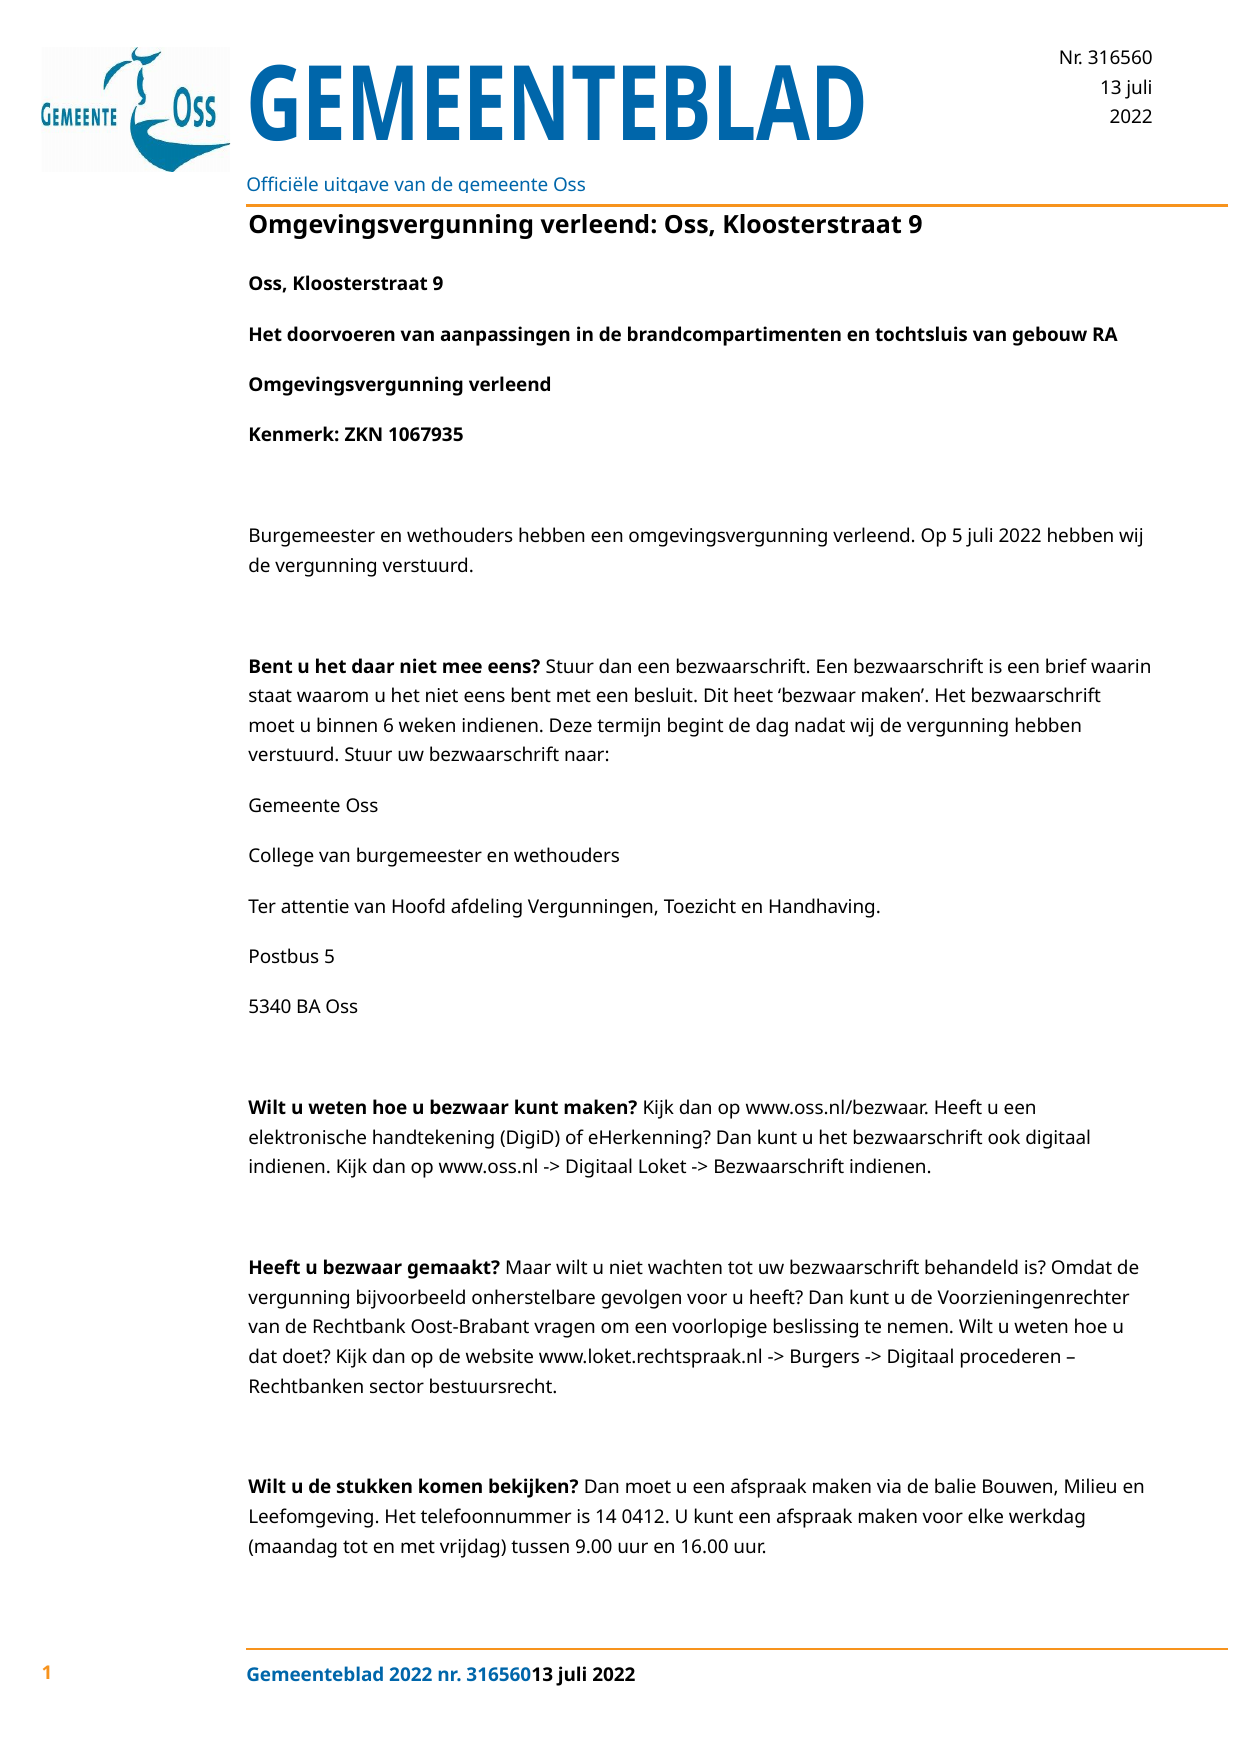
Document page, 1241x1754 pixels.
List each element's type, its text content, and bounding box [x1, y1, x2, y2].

text Omgevingsvergunning verleend [248, 371, 1152, 397]
text Kenmerk: ZKN 1067935 [248, 422, 1152, 447]
text Oss, Kloosterstraat 9 [248, 270, 1152, 296]
text Bent u het daar niet mee eens? Stuur dan een bezwaarschrift. Een bezwaarschrift is een brief waarin staat waarom u het niet eens bent met een besluit. Dit heet ‘bezwaar maken’. Het bezwaarschrift moet u binnen 6 weken indienen. Deze termijn begint de dag nadat wij de vergunning hebben verstuurd. Stuur uw bezwaarschrift naar: [248, 653, 1152, 767]
text College van burgemeester en wethouders [248, 842, 1152, 868]
text Wilt u weten hoe u bezwaar kunt maken? Kijk dan op www.oss.nl/bezwaar. Heeft u een elektronische handtekening (DigiD) of eHerkenning? Dan kunt u het bezwaarschrift ook digitaal indienen. Kijk dan op www.oss.nl -> Digitaal Loket -> Bezwaarschrift indienen. [248, 1094, 1152, 1179]
text Het doorvoeren van aanpassingen in de brandcompartimenten en tochtsluis van gebouw RA [248, 321, 1152, 346]
text Heeft u bezwaar gemaakt? Maar wilt u niet wachten tot uw bezwaarschrift behandeld is? Omdat de vergunning bijvoorbeeld onherstelbare gevolgen voor u heeft? Dan kunt u de Voorzieningenrechter van de Rechtbank Oost-Brabant vragen om een voorlopige beslissing te nemen. Wilt u weten hoe u dat doet? Kijk dan op de website www.loket.rechtspraak.nl -> Burgers -> Digitaal procederen – Rechtbanken sector bestuursrecht. [248, 1254, 1152, 1398]
text 5340 BA Oss [248, 994, 1152, 1019]
text Omgevingsvergunning verleend: Oss, Kloosterstraat 9 [248, 207, 1152, 241]
text Gemeente Oss [248, 792, 1152, 818]
text Ter attentie van Hoofd afdeling Vergunningen, Toezicht en Handhaving. [248, 893, 1152, 918]
text Burgemeester en wethouders hebben een omgevingsvergunning verleend. Op 5 juli 2022 hebben wij de vergunning verstuurd. [248, 522, 1152, 578]
text Postbus 5 [248, 943, 1152, 969]
picture [41, 47, 231, 172]
text Wilt u de stukken komen bekijken? Dan moet u een afspraak maken via de balie Bouwen, Milieu en Leefomgeving. Het telefoonnummer is 14 0412. U kunt een afspraak maken voor elke werkdag (maandag tot en met vrijdag) tussen 9.00 uur en 16.00 uur. [248, 1474, 1152, 1558]
